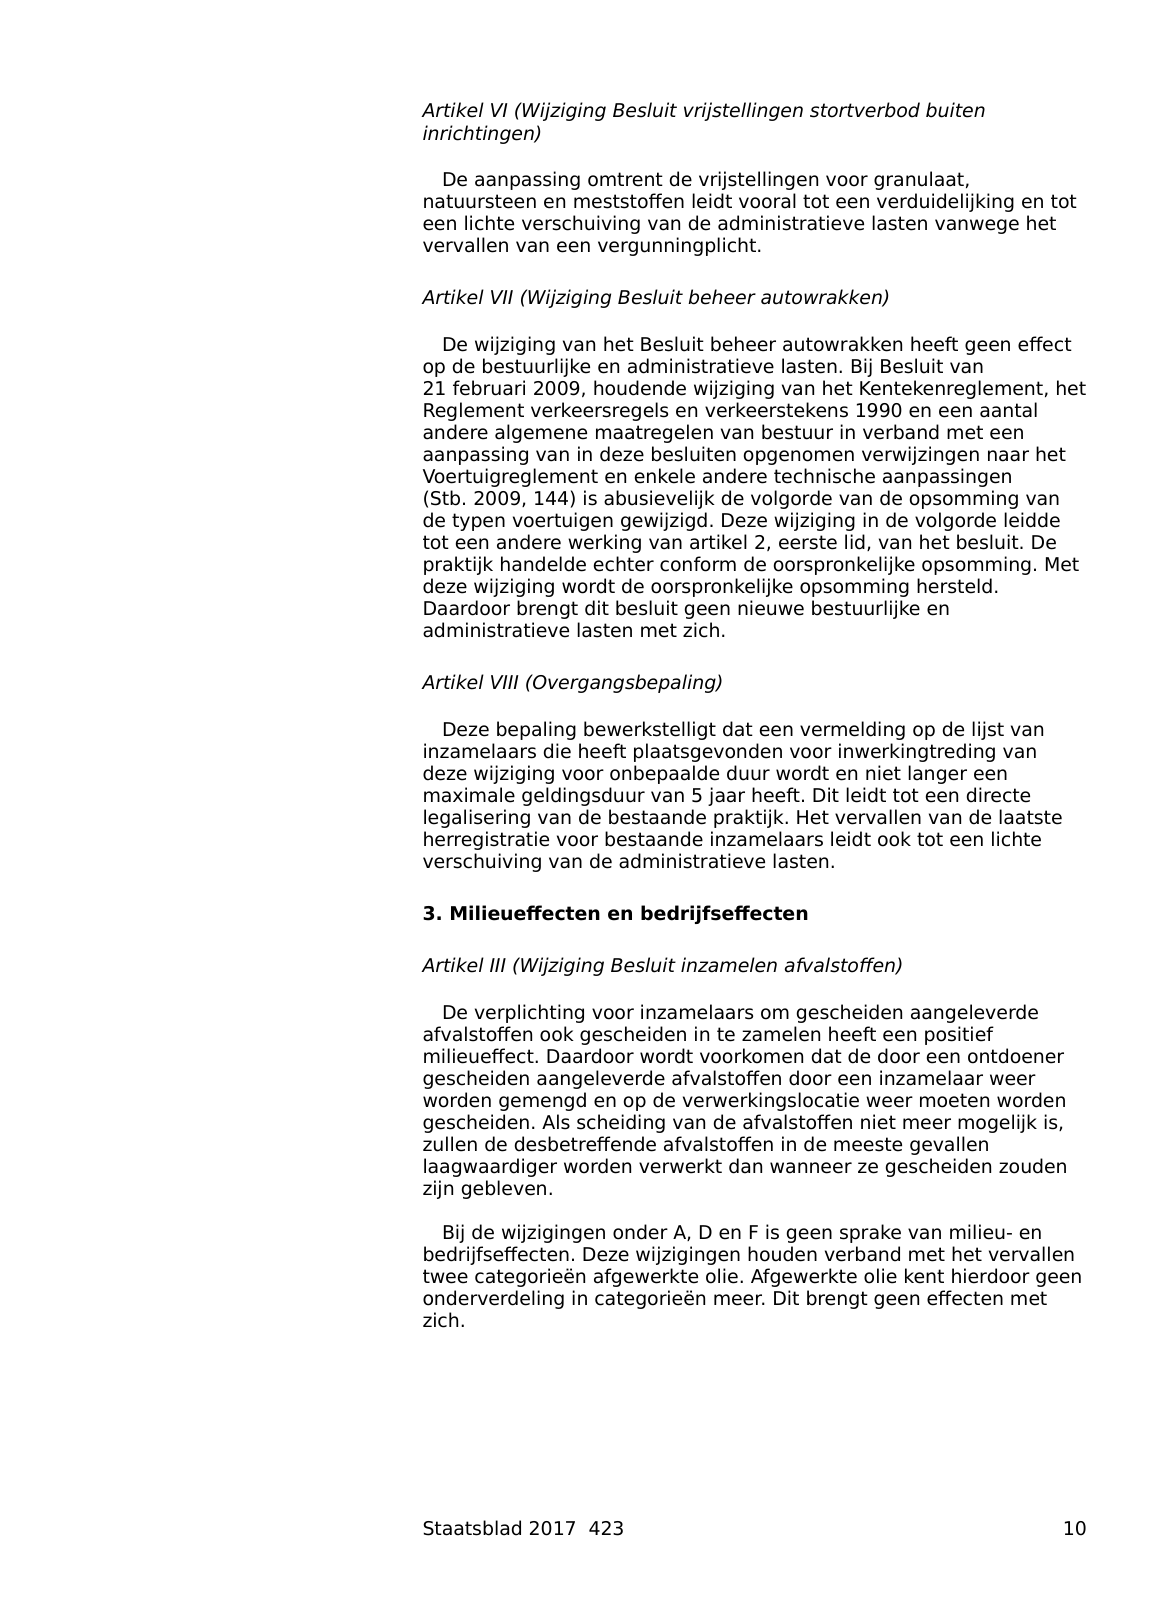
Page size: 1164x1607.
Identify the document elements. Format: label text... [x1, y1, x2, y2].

text De aanpassing omtrent de vrijstellingen voor granulaat, natuursteen en meststoffen leidt vooral tot een verduidelijking en tot een lichte verschuiving van de administratieve lasten vanwege het vervallen van een vergunningplicht. [422, 169, 1087, 257]
subtitle Artikel VI (Wijziging Besluit vrijstellingen stortverbod buiten inrichtingen) [422, 100, 1087, 144]
subtitle Artikel III (Wijziging Besluit inzamelen afvalstoffen) [422, 955, 1087, 977]
text Bij de wijzigingen onder A, D en F is geen sprake van milieu- en bedrijfseffecten. Deze wijzigingen houden verband met het vervallen twee categorieën afgewerkte olie. Afgewerkte olie kent hierdoor geen onderverdeling in categorieën meer. Dit brengt geen effecten met zich. [422, 1222, 1087, 1332]
text De wijziging van het Besluit beheer autowrakken heeft geen effect op de bestuurlijke en administratieve lasten. Bij Besluit van 21 februari 2009, houdende wijziging van het Kentekenreglement, het Reglement verkeersregels en verkeerstekens 1990 en een aantal andere algemene maatregelen van bestuur in verband met een aanpassing van in deze besluiten opgenomen verwijzingen naar het Voertuigreglement en enkele andere technische aanpassingen (Stb. 2009, 144) is abusievelijk de volgorde van de opsomming van de typen voertuigen gewijzigd. Deze wijziging in de volgorde leidde tot een andere werking van artikel 2, eerste lid, van het besluit. De praktijk handelde echter conform de oorspronkelijke opsomming. Met deze wijziging wordt de oorspronkelijke opsomming hersteld. Daardoor brengt dit besluit geen nieuwe bestuurlijke en administratieve lasten met zich. [422, 334, 1087, 642]
subtitle 3. Milieueffecten en bedrijfseffecten [422, 903, 1087, 925]
text Deze bepaling bewerkstelligt dat een vermelding op de lijst van inzamelaars die heeft plaatsgevonden voor inwerkingtreding van deze wijziging voor onbepaalde duur wordt en niet langer een maximale geldingsduur van 5 jaar heeft. Dit leidt tot een directe legalisering van de bestaande praktijk. Het vervallen van de laatste herregistratie voor bestaande inzamelaars leidt ook tot een lichte verschuiving van de administratieve lasten. [422, 719, 1087, 873]
subtitle Artikel VIII (Overgangsbepaling) [422, 672, 1087, 694]
subtitle Artikel VII (Wijziging Besluit beheer autowrakken) [422, 287, 1087, 309]
text De verplichting voor inzamelaars om gescheiden aangeleverde afvalstoffen ook gescheiden in te zamelen heeft een positief milieueffect. Daardoor wordt voorkomen dat de door een ontdoener gescheiden aangeleverde afvalstoffen door een inzamelaar weer worden gemengd en op de verwerkingslocatie weer moeten worden gescheiden. Als scheiding van de afvalstoffen niet meer mogelijk is, zullen de desbetreffende afvalstoffen in de meeste gevallen laagwaardiger worden verwerkt dan wanneer ze gescheiden zouden zijn gebleven. [422, 1002, 1087, 1199]
